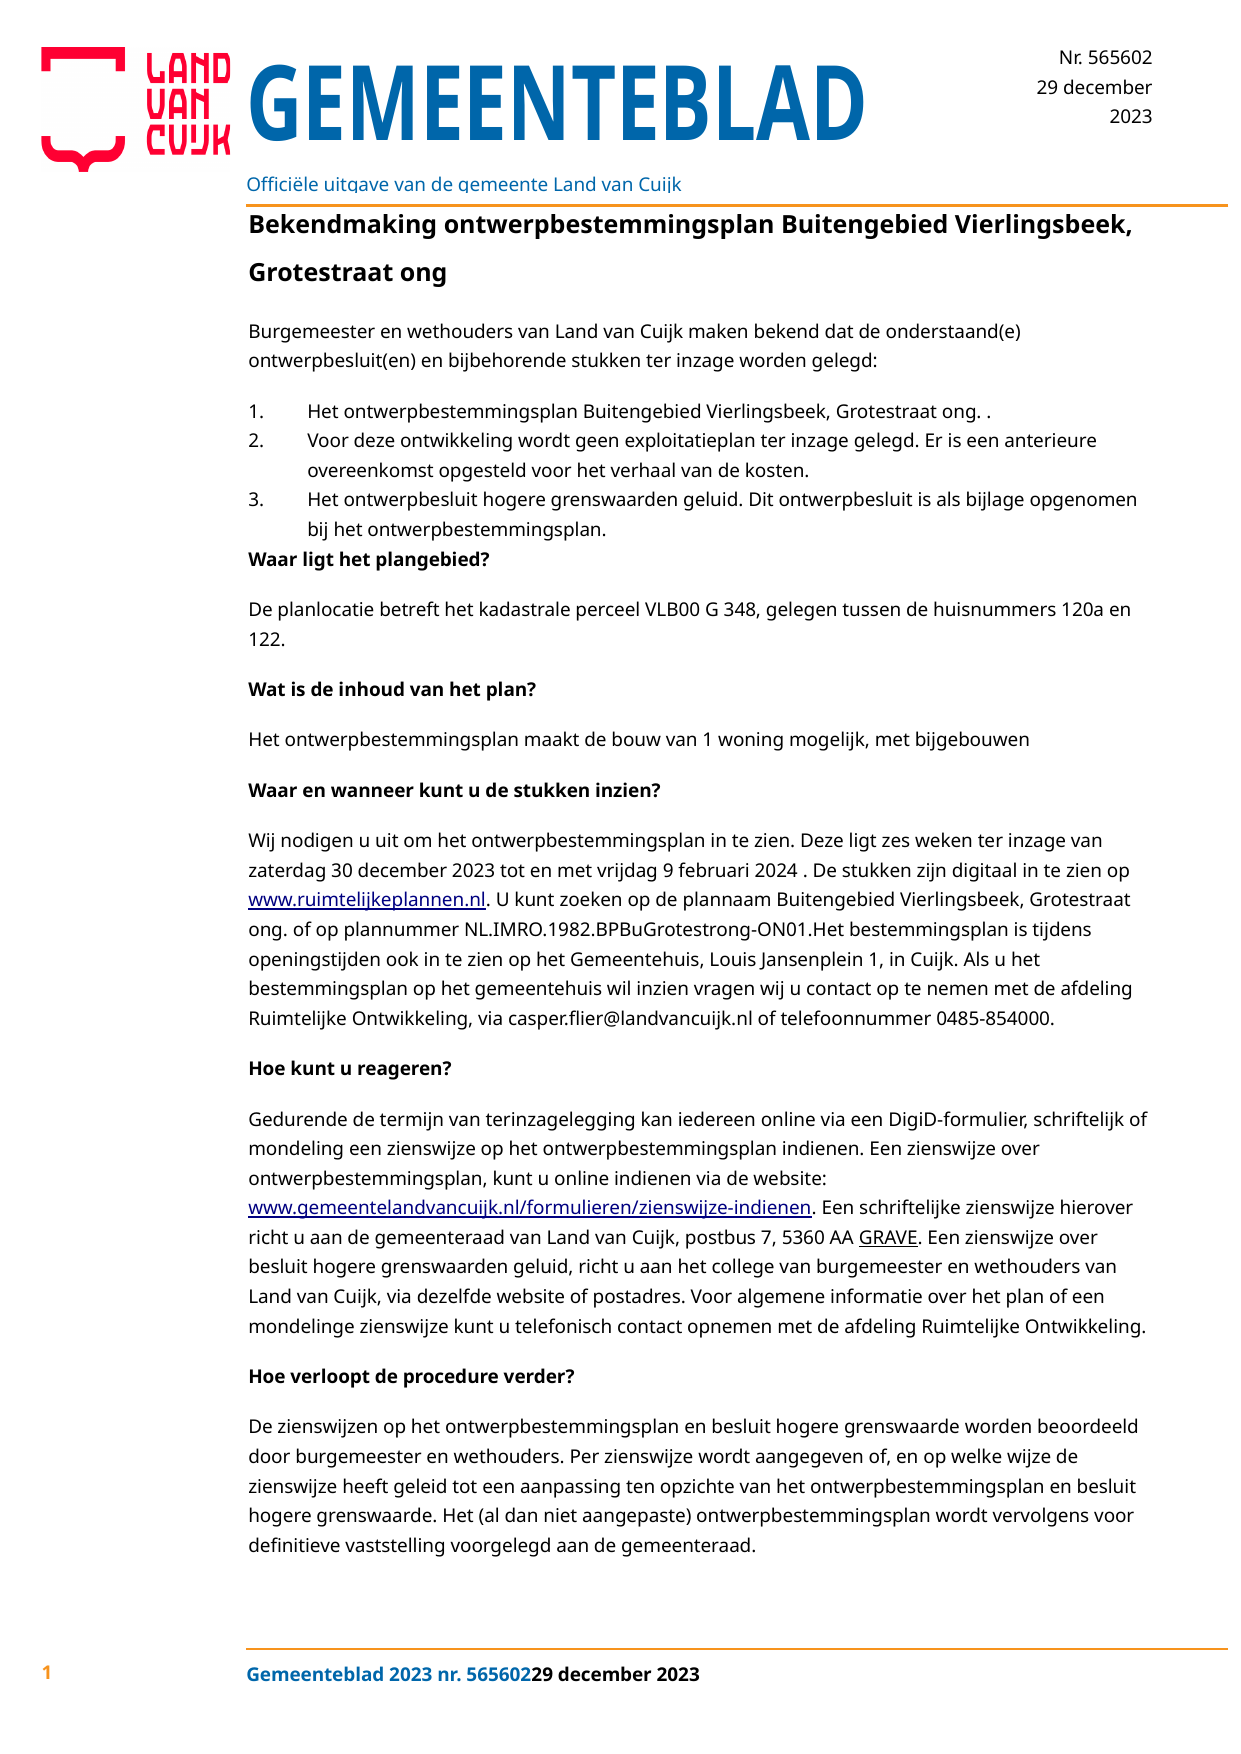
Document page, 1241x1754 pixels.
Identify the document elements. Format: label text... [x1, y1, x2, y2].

text Bekendmaking ontwerpbestemmingsplan Buitengebied Vierlingsbeek, Grotestraat ong [248, 207, 1152, 288]
text Burgemeester en wethouders van Land van Cuijk maken bekend dat de onderstaand(e) ontwerpbesluit(en) en bijbehorende stukken ter inzage worden gelegd: [248, 318, 1152, 373]
text Waar en wanneer kunt u de stukken inzien? [248, 777, 1152, 803]
list Het ontwerpbestemmingsplan Buitengebied Vierlingsbeek, Grotestraat ong. . [248, 398, 1152, 424]
text Het ontwerpbestemmingsplan maakt de bouw van 1 woning mogelijk, met bijgebouwen [248, 727, 1152, 752]
text Wij nodigen u uit om het ontwerpbestemmingsplan in te zien. Deze ligt zes weken ter inzage van zaterdag 30 december 2023 tot en met vrijdag 9 februari 2024 . De stukken zijn digitaal in te zien op www.ruimtelijkeplannen.nl. U kunt zoeken op de plannaam Buitengebied Vierlingsbeek, Grotestraat ong. of op plannummer NL.IMRO.1982.BPBuGrotestrong-ON01.Het bestemmingsplan is tijdens openingstijden ook in te zien op het Gemeentehuis, Louis Jansenplein 1, in Cuijk. Als u het bestemmingsplan op het gemeentehuis wil inzien vragen wij u contact op te nemen met de afdeling Ruimtelijke Ontwikkeling, via casper.flier@landvancuijk.nl of telefoonnummer 0485-854000. [248, 827, 1152, 1031]
text Gedurende de termijn van terinzagelegging kan iedereen online via een DigiD-formulier, schriftelijk of mondeling een zienswijze op het ontwerpbestemmingsplan indienen. Een zienswijze over ontwerpbestemmingsplan, kunt u online indienen via de website: www.gemeentelandvancuijk.nl/formulieren/zienswijze-indienen. Een schriftelijke zienswijze hierover richt u aan de gemeenteraad van Land van Cuijk, postbus 7, 5360 AA GRAVE. Een zienswijze over besluit hogere grenswaarden geluid, richt u aan het college van burgemeester en wethouders van Land van Cuijk, via dezelfde website of postadres. Voor algemene informatie over het plan of een mondelinge zienswijze kunt u telefonisch contact opnemen met de afdeling Ruimtelijke Ontwikkeling. [248, 1106, 1152, 1339]
text Wat is de inhoud van het plan? [248, 676, 1152, 702]
text Hoe kunt u reageren? [248, 1055, 1152, 1081]
text Hoe verloopt de procedure verder? [248, 1363, 1152, 1389]
list Het ontwerpbesluit hogere grenswaarden geluid. Dit ontwerpbesluit is als bijlage opgenomen bij het ontwerpbestemmingsplan. [248, 487, 1152, 542]
list Voor deze ontwikkeling wordt geen exploitatieplan ter inzage gelegd. Er is een anterieure overeenkomst opgesteld voor het verhaal van de kosten. [248, 427, 1152, 483]
picture [41, 47, 231, 172]
text Waar ligt het plangebied? [248, 546, 1152, 572]
text De planlocatie betreft het kadastrale perceel VLB00 G 348, gelegen tussen de huisnummers 120a en 122. [248, 596, 1152, 652]
text De zienswijzen op het ontwerpbestemmingsplan en besluit hogere grenswaarde worden beoordeeld door burgemeester en wethouders. Per zienswijze wordt aangegeven of, en op welke wijze de zienswijze heeft geleid tot een aanpassing ten opzichte van het ontwerpbestemmingsplan en besluit hogere grenswaarde. Het (al dan niet aangepaste) ontwerpbestemmingsplan wordt vervolgens voor definitieve vaststelling voorgelegd aan de gemeenteraad. [248, 1414, 1152, 1558]
